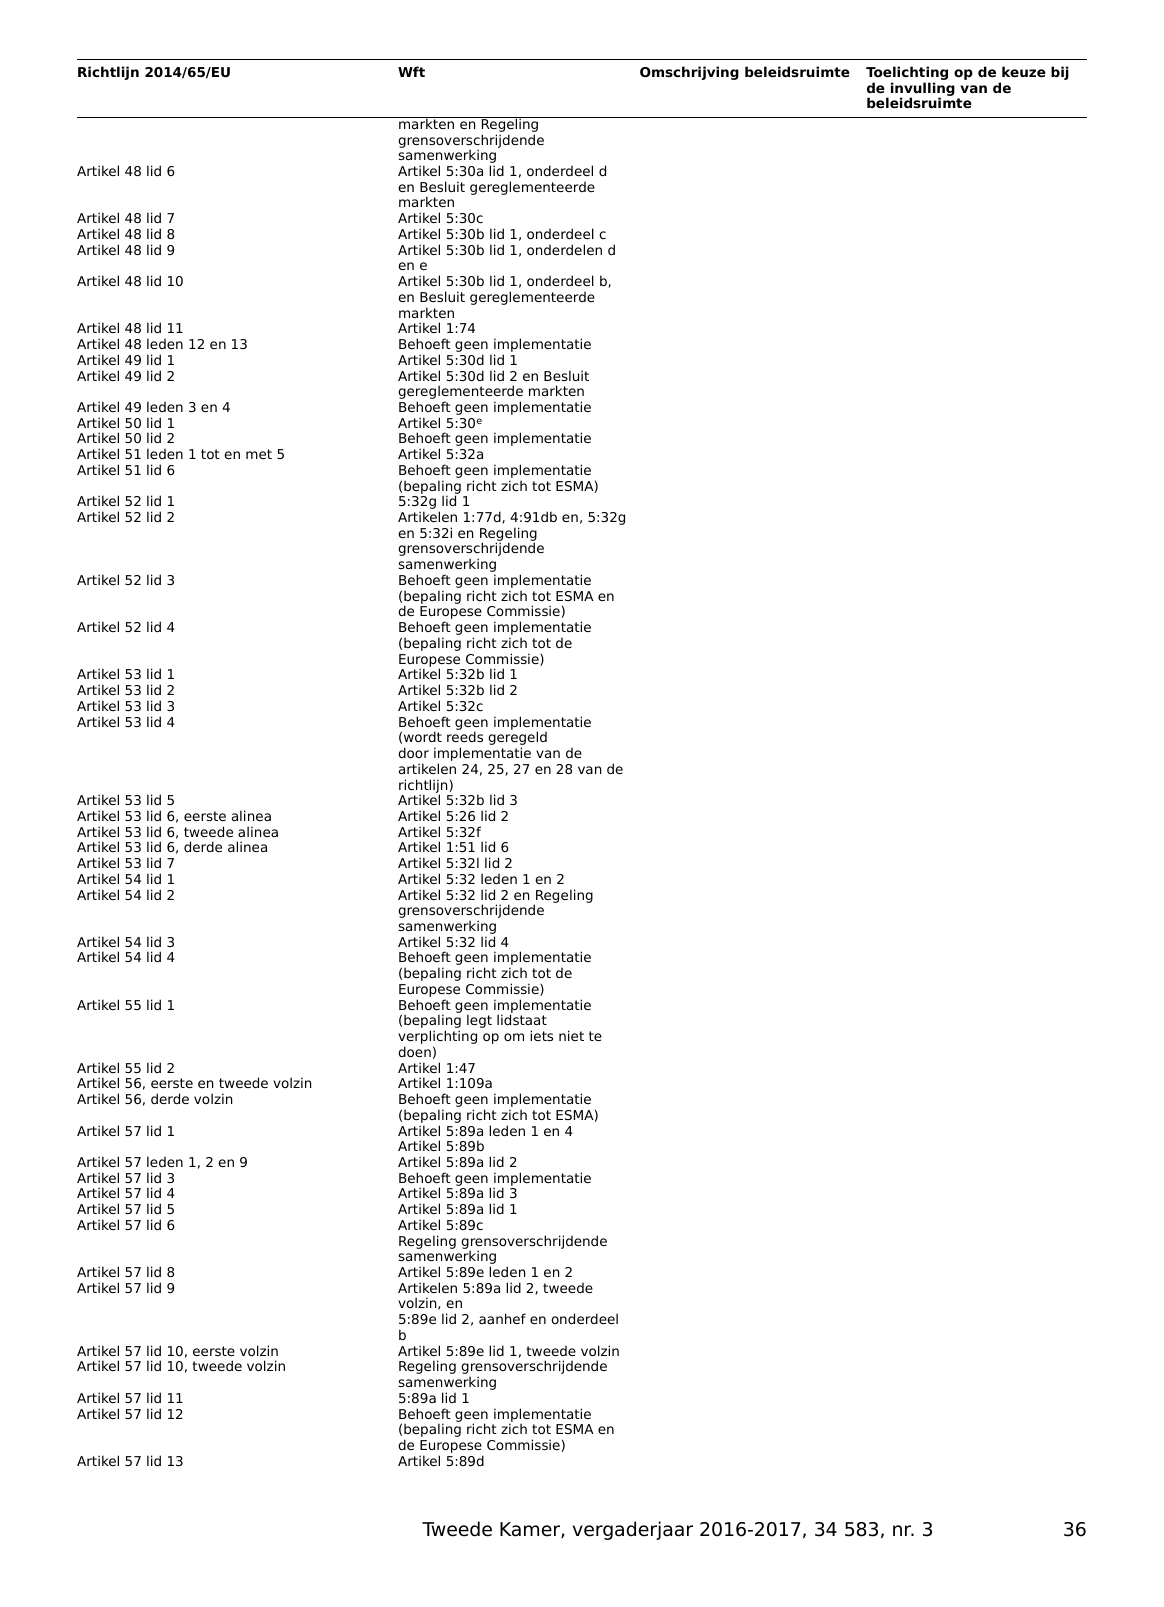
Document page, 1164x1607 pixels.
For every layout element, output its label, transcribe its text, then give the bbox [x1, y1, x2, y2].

table_cell [633, 935, 860, 950]
table_cell [633, 1076, 860, 1092]
table_cell Artikel 48 lid 7 [77, 211, 392, 227]
table_cell [860, 1454, 1087, 1469]
table_cell Artikel 57 lid 5 [77, 1202, 392, 1218]
table_cell [860, 274, 1087, 321]
table_cell [633, 1155, 860, 1171]
table_cell [860, 683, 1087, 699]
table_cell [633, 321, 860, 337]
table_cell Artikel 5:32 lid 2 en Regeling grensoverschrijdende samenwerking [392, 888, 633, 934]
table_cell Artikel 5:30b lid 1, onderdeel b, en Besluit gereglementeerde markten [392, 274, 633, 321]
table_cell Artikel 57 lid 11 [77, 1391, 392, 1406]
table_cell [633, 1171, 860, 1186]
table_cell Artikel 56, eerste en tweede volzin [77, 1076, 392, 1092]
table_cell Behoeft geen implementatie (wordt reeds geregeld door implementatie van de artikelen 24, 25, 27 en 28 van de richtlijn) [392, 714, 633, 793]
table_cell [860, 463, 1087, 494]
table_cell [633, 950, 860, 997]
table_cell Artikel 53 lid 6, derde alinea [77, 840, 392, 856]
table_cell Artikel 5:89a lid 3 [392, 1186, 633, 1202]
table_cell Artikel 55 lid 2 [77, 1060, 392, 1076]
table_cell Artikel 57 lid 10, eerste volzin [77, 1344, 392, 1359]
table_header Richtlijn 2014/65/EU [77, 60, 392, 117]
table_cell Artikel 5:32b lid 3 [392, 793, 633, 809]
table_cell [633, 872, 860, 887]
table_cell Artikel 1:47 [392, 1060, 633, 1076]
table_cell Artikel 56, derde volzin [77, 1092, 392, 1123]
table_cell Artikel 57 leden 1, 2 en 9 [77, 1155, 392, 1171]
table_cell Artikel 57 lid 4 [77, 1186, 392, 1202]
table_cell [860, 494, 1087, 510]
table_cell [860, 888, 1087, 934]
table_cell Behoeft geen implementatie (bepaling legt lidstaat verplichting op om iets niet te doen) [392, 998, 633, 1060]
table_cell Artikel 5:30c [392, 211, 633, 227]
table_cell [633, 714, 860, 793]
table_cell Artikel 54 lid 2 [77, 888, 392, 934]
table_cell [860, 840, 1087, 856]
table_cell [633, 416, 860, 431]
table_cell Artikel 55 lid 1 [77, 998, 392, 1060]
table_cell [860, 510, 1087, 573]
table_cell Artikel 5:30e [392, 416, 633, 431]
table_cell [860, 856, 1087, 872]
table_cell Artikel 57 lid 6 [77, 1218, 392, 1265]
table_cell Artikel 5:32 leden 1 en 2 [392, 872, 633, 887]
table_cell Artikel 53 lid 3 [77, 699, 392, 714]
table_cell [633, 1060, 860, 1076]
table_cell Artikel 51 lid 6 [77, 463, 392, 494]
table_cell [633, 337, 860, 353]
table_cell [633, 1265, 860, 1281]
table_cell Artikel 52 lid 4 [77, 620, 392, 667]
table_cell [860, 1171, 1087, 1186]
table_cell [633, 840, 860, 856]
table_cell [633, 888, 860, 934]
table_cell [860, 872, 1087, 887]
table_cell Artikelen 5:89a lid 2, tweede volzin, en 5:89e lid 2, aanhef en onderdeel b [392, 1281, 633, 1343]
table_cell Artikel 5:89e lid 1, tweede volzin [392, 1344, 633, 1359]
table_cell Artikel 1:51 lid 6 [392, 840, 633, 856]
table_cell Artikel 53 lid 6, eerste alinea [77, 809, 392, 824]
table_header Toelichting op de keuze bij de invulling van de beleidsruimte [860, 60, 1087, 117]
table_cell [633, 274, 860, 321]
table_cell Artikel 5:32b lid 2 [392, 683, 633, 699]
table_cell [860, 809, 1087, 824]
table_cell Artikel 49 lid 1 [77, 353, 392, 368]
table_cell Artikel 49 leden 3 en 4 [77, 400, 392, 416]
table_cell [633, 1202, 860, 1218]
table_cell [633, 825, 860, 840]
table_cell [633, 368, 860, 400]
table_cell [860, 447, 1087, 463]
table_cell Artikel 57 lid 3 [77, 1171, 392, 1186]
table_cell Behoeft geen implementatie [392, 1171, 633, 1186]
table_cell [860, 1186, 1087, 1202]
table_cell Artikel 48 lid 8 [77, 227, 392, 242]
table_cell Artikel 5:89a lid 2 [392, 1155, 633, 1171]
table_cell Artikel 50 lid 2 [77, 431, 392, 447]
table_cell Behoeft geen implementatie [392, 431, 633, 447]
table_cell [633, 1218, 860, 1265]
table_cell Artikel 5:30b lid 1, onderdelen d en e [392, 243, 633, 274]
table_cell [860, 1202, 1087, 1218]
table_cell [860, 1265, 1087, 1281]
table_cell Artikel 5:30b lid 1, onderdeel c [392, 227, 633, 242]
table_cell Behoeft geen implementatie (bepaling richt zich tot ESMA en de Europese Commissie) [392, 573, 633, 620]
table_cell [860, 1218, 1087, 1265]
table_cell Artikel 5:89d [392, 1454, 633, 1469]
table_cell Artikel 54 lid 3 [77, 935, 392, 950]
table_cell [860, 1092, 1087, 1123]
table_cell [860, 573, 1087, 620]
table_cell Artikel 5:30a lid 1, onderdeel d en Besluit gereglementeerde markten [392, 164, 633, 211]
table_cell Artikel 57 lid 1 [77, 1123, 392, 1155]
table_cell [860, 1359, 1087, 1391]
table_cell Artikel 52 lid 2 [77, 510, 392, 573]
table_cell [633, 118, 860, 164]
table_cell [860, 793, 1087, 809]
table_cell Behoeft geen implementatie (bepaling richt zich tot ESMA) [392, 1092, 633, 1123]
table_cell [633, 573, 860, 620]
table_cell Artikel 5:89e leden 1 en 2 [392, 1265, 633, 1281]
table_cell [633, 1281, 860, 1343]
table_cell Artikel 53 lid 4 [77, 714, 392, 793]
table_cell [633, 620, 860, 667]
table_header Wft [392, 60, 633, 117]
table_cell Artikel 5:32l lid 2 [392, 856, 633, 872]
table_cell Artikel 54 lid 4 [77, 950, 392, 997]
table_cell [860, 1406, 1087, 1454]
table_cell Artikel 54 lid 1 [77, 872, 392, 887]
table_cell [633, 164, 860, 211]
table_cell Artikel 48 lid 6 [77, 164, 392, 211]
table_cell [633, 353, 860, 368]
table_cell [860, 699, 1087, 714]
table_cell Behoeft geen implementatie (bepaling richt zich tot de Europese Commissie) [392, 620, 633, 667]
table_cell [860, 935, 1087, 950]
table_cell Artikel 53 lid 5 [77, 793, 392, 809]
table_cell [860, 368, 1087, 400]
table_cell [633, 510, 860, 573]
table_cell Artikel 53 lid 6, tweede alinea [77, 825, 392, 840]
table_cell Artikel 57 lid 9 [77, 1281, 392, 1343]
table_cell [860, 1076, 1087, 1092]
table_cell Artikel 57 lid 10, tweede volzin [77, 1359, 392, 1391]
table_cell Artikel 48 leden 12 en 13 [77, 337, 392, 353]
table_cell Artikel 57 lid 12 [77, 1406, 392, 1454]
table_cell [633, 1092, 860, 1123]
table_cell Artikel 5:26 lid 2 [392, 809, 633, 824]
table_cell [77, 118, 392, 164]
table_cell [860, 416, 1087, 431]
table_cell Artikel 5:32b lid 1 [392, 667, 633, 683]
table_cell Artikel 57 lid 8 [77, 1265, 392, 1281]
table_cell [633, 227, 860, 242]
table_cell [860, 667, 1087, 683]
table_header Omschrijving beleidsruimte [633, 60, 860, 117]
table_cell Artikel 48 lid 10 [77, 274, 392, 321]
table_cell 5:89a lid 1 [392, 1391, 633, 1406]
table_cell [860, 998, 1087, 1060]
table_cell [633, 243, 860, 274]
table_cell [860, 950, 1087, 997]
table_cell [860, 431, 1087, 447]
table_cell [860, 164, 1087, 211]
table_cell [860, 353, 1087, 368]
table_cell Regeling grensoverschrijdende samenwerking [392, 1359, 633, 1391]
table_cell [633, 1186, 860, 1202]
table_cell [860, 243, 1087, 274]
table_cell [633, 1454, 860, 1469]
table_cell [633, 683, 860, 699]
table_cell Behoeft geen implementatie (bepaling richt zich tot ESMA en de Europese Commissie) [392, 1406, 633, 1454]
table_cell Artikel 5:30d lid 2 en Besluit gereglementeerde markten [392, 368, 633, 400]
table_cell Artikel 52 lid 1 [77, 494, 392, 510]
table_cell [633, 1391, 860, 1406]
table_cell Artikel 5:32a [392, 447, 633, 463]
table_cell [633, 667, 860, 683]
table_cell [633, 1406, 860, 1454]
table_cell markten en Regeling grensoverschrijdende samenwerking [392, 118, 633, 164]
table_cell Artikel 5:32 lid 4 [392, 935, 633, 950]
table_cell [633, 1344, 860, 1359]
table_cell Artikel 5:32f [392, 825, 633, 840]
table_cell [860, 321, 1087, 337]
table_cell [633, 793, 860, 809]
table_cell Artikel 5:89a lid 1 [392, 1202, 633, 1218]
table_cell Artikel 51 leden 1 tot en met 5 [77, 447, 392, 463]
table_cell [860, 118, 1087, 164]
table_cell [633, 699, 860, 714]
table_cell Artikel 53 lid 1 [77, 667, 392, 683]
table_cell [860, 337, 1087, 353]
table_cell Artikel 48 lid 9 [77, 243, 392, 274]
table_cell [633, 463, 860, 494]
table_cell [633, 1359, 860, 1391]
table_cell [633, 400, 860, 416]
table_cell [860, 825, 1087, 840]
table_cell [633, 856, 860, 872]
table_cell [860, 714, 1087, 793]
table_cell Artikel 5:89a leden 1 en 4 Artikel 5:89b [392, 1123, 633, 1155]
table_cell [860, 1060, 1087, 1076]
table_cell Artikel 5:89c Regeling grensoverschrijdende samenwerking [392, 1218, 633, 1265]
table_cell Behoeft geen implementatie [392, 337, 633, 353]
table_cell Artikel 57 lid 13 [77, 1454, 392, 1469]
table_cell Artikel 50 lid 1 [77, 416, 392, 431]
table_cell [860, 227, 1087, 242]
table_cell [860, 1344, 1087, 1359]
table_cell Behoeft geen implementatie (bepaling richt zich tot ESMA) [392, 463, 633, 494]
table_cell [633, 494, 860, 510]
table_cell Artikel 48 lid 11 [77, 321, 392, 337]
table_cell [860, 1123, 1087, 1155]
table_cell [633, 998, 860, 1060]
table_cell [860, 211, 1087, 227]
table_cell Artikel 1:74 [392, 321, 633, 337]
table_cell Artikel 53 lid 7 [77, 856, 392, 872]
table_cell [860, 1391, 1087, 1406]
table_cell Artikel 1:109a [392, 1076, 633, 1092]
table_cell Artikelen 1:77d, 4:91db en, 5:32g en 5:32i en Regeling grensoverschrijdende samenwerking [392, 510, 633, 573]
table_cell Artikel 53 lid 2 [77, 683, 392, 699]
table_cell [633, 431, 860, 447]
table_cell Artikel 5:30d lid 1 [392, 353, 633, 368]
table_cell [860, 620, 1087, 667]
table_cell Artikel 52 lid 3 [77, 573, 392, 620]
table_cell Behoeft geen implementatie [392, 400, 633, 416]
table_cell [633, 211, 860, 227]
table_cell Behoeft geen implementatie (bepaling richt zich tot de Europese Commissie) [392, 950, 633, 997]
table_cell [633, 1123, 860, 1155]
table_cell [860, 1155, 1087, 1171]
table_cell 5:32g lid 1 [392, 494, 633, 510]
table_cell [633, 447, 860, 463]
table_cell [860, 400, 1087, 416]
table_cell [633, 809, 860, 824]
table_cell [860, 1281, 1087, 1343]
table_cell Artikel 49 lid 2 [77, 368, 392, 400]
table_cell Artikel 5:32c [392, 699, 633, 714]
